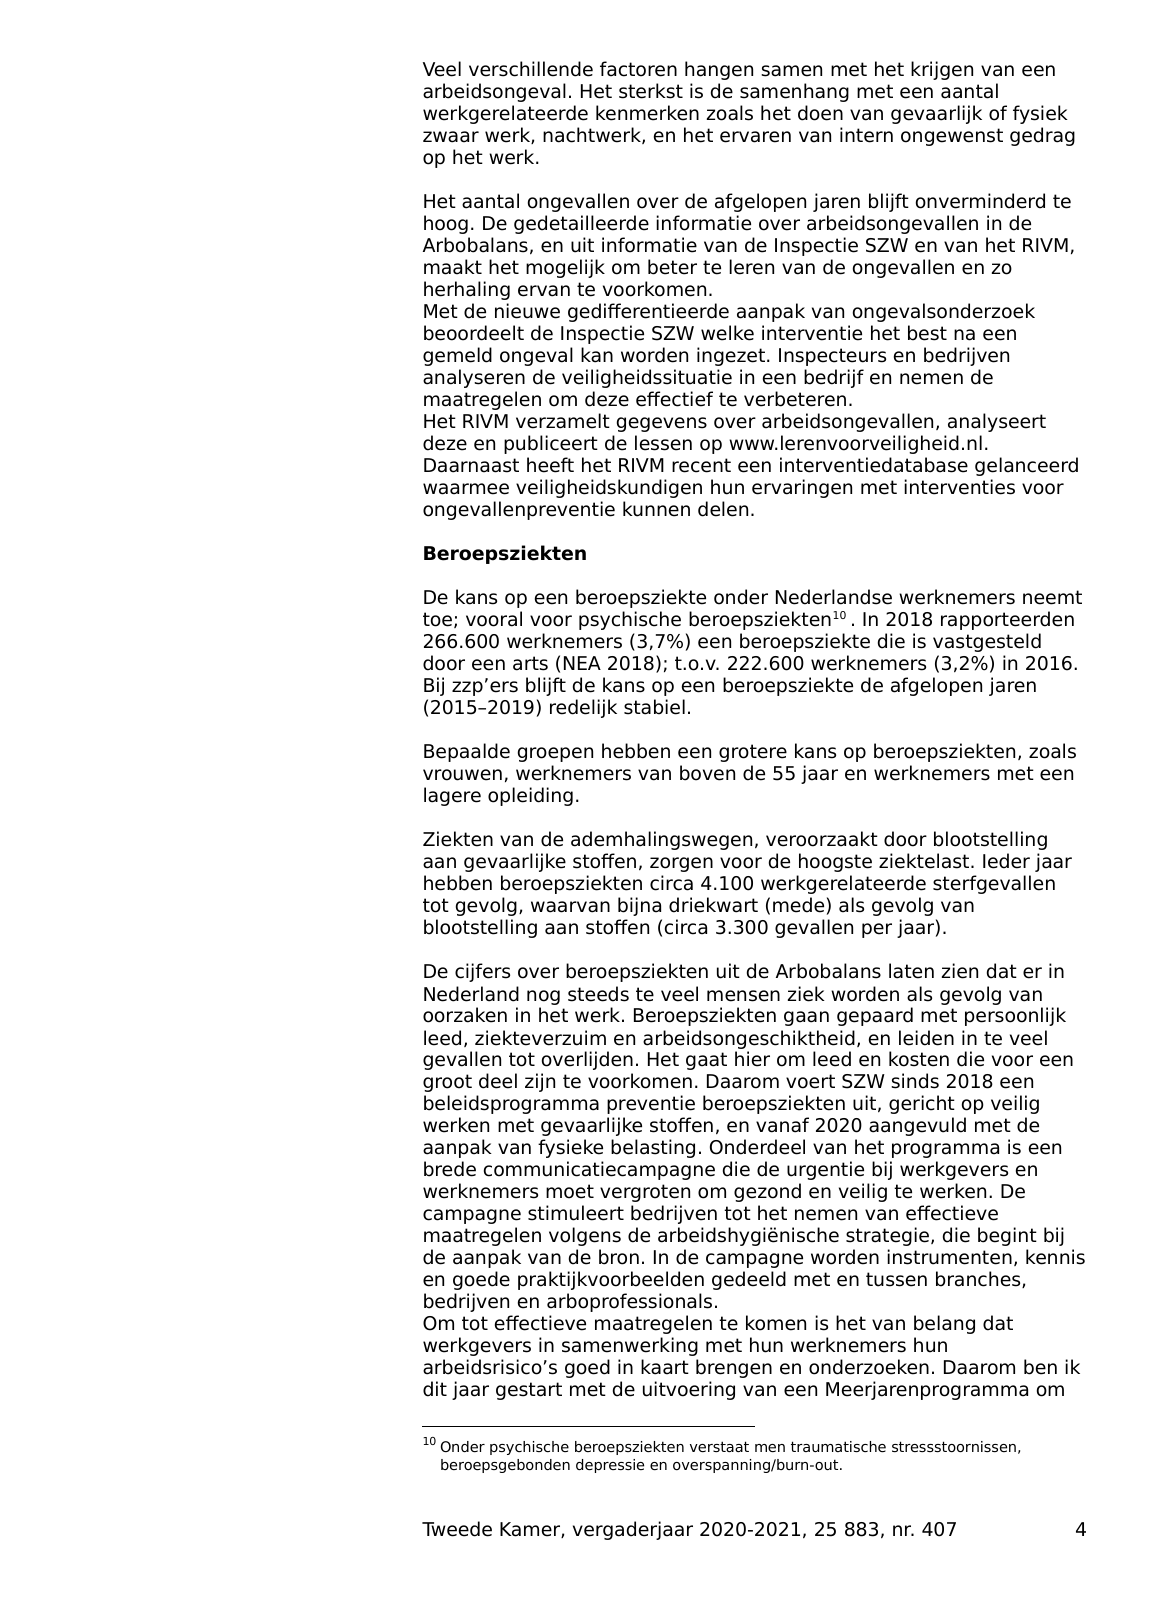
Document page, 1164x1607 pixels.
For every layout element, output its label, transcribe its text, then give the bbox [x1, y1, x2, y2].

text Ziekten van de ademhalingswegen, veroorzaakt door blootstelling aan gevaarlijke stoffen, zorgen voor de hoogste ziektelast. Ieder jaar hebben beroepsziekten circa 4.100 werkgerelateerde sterfgevallen tot gevolg, waarvan bijna driekwart (mede) als gevolg van blootstelling aan stoffen (circa 3.300 gevallen per jaar). [422, 829, 1087, 939]
text Bepaalde groepen hebben een grotere kans op beroepsziekten, zoals vrouwen, werknemers van boven de 55 jaar en werknemers met een lagere opleiding. [422, 741, 1087, 807]
text Veel verschillende factoren hangen samen met het krijgen van een arbeidsongeval. Het sterkst is de samenhang met een aantal werkgerelateerde kenmerken zoals het doen van gevaarlijk of fysiek zwaar werk, nachtwerk, en het ervaren van intern ongewenst gedrag op het werk. [422, 59, 1087, 169]
text Om tot effectieve maatregelen te komen is het van belang dat werkgevers in samenwerking met hun werknemers hun arbeidsrisico’s goed in kaart brengen en onderzoeken. Daarom ben ik dit jaar gestart met de uitvoering van een Meerjarenprogramma om [422, 1313, 1087, 1401]
text Met de nieuwe gedifferentieerde aanpak van ongevalsonderzoek beoordeelt de Inspectie SZW welke interventie het best na een gemeld ongeval kan worden ingezet. Inspecteurs en bedrijven analyseren de veiligheidssituatie in een bedrijf en nemen de maatregelen om deze effectief te verbeteren. [422, 301, 1087, 411]
text Het RIVM verzamelt gegevens over arbeidsongevallen, analyseert deze en publiceert de lessen op www.lerenvoorveiligheid.nl. Daarnaast heeft het RIVM recent een interventiedatabase gelanceerd waarmee veiligheidskundigen hun ervaringen met interventies voor ongevallenpreventie kunnen delen. [422, 411, 1087, 521]
text De kans op een beroepsziekte onder Nederlandse werknemers neemt toe; vooral voor psychische beroepsziekten. In 2018 rapporteerden 266.600 werknemers (3,7%) een beroepsziekte die is vastgesteld door een arts (NEA 2018); t.o.v. 222.600 werknemers (3,2%) in 2016. Bij zzp’ers blijft de kans op een beroepsziekte de afgelopen jaren (2015–2019) redelijk stabiel. [422, 587, 1087, 719]
text Onder psychische beroepsziekten verstaat men traumatische stressstoornissen, beroepsgebonden depressie en overspanning/burn-out. [422, 1435, 1087, 1474]
subtitle Beroepsziekten [422, 543, 1087, 565]
text De cijfers over beroepsziekten uit de Arbobalans laten zien dat er in Nederland nog steeds te veel mensen ziek worden als gevolg van oorzaken in het werk. Beroepsziekten gaan gepaard met persoonlijk leed, ziekteverzuim en arbeidsongeschiktheid, en leiden in te veel gevallen tot overlijden. Het gaat hier om leed en kosten die voor een groot deel zijn te voorkomen. Daarom voert SZW sinds 2018 een beleidsprogramma preventie beroepsziekten uit, gericht op veilig werken met gevaarlijke stoffen, en vanaf 2020 aangevuld met de aanpak van fysieke belasting. Onderdeel van het programma is een brede communicatiecampagne die de urgentie bij werkgevers en werknemers moet vergroten om gezond en veilig te werken. De campagne stimuleert bedrijven tot het nemen van effectieve maatregelen volgens de arbeidshygiënische strategie, die begint bij de aanpak van de bron. In de campagne worden instrumenten, kennis en goede praktijkvoorbeelden gedeeld met en tussen branches, bedrijven en arboprofessionals. [422, 961, 1087, 1313]
text Het aantal ongevallen over de afgelopen jaren blijft onverminderd te hoog. De gedetailleerde informatie over arbeidsongevallen in de Arbobalans, en uit informatie van de Inspectie SZW en van het RIVM, maakt het mogelijk om beter te leren van de ongevallen en zo herhaling ervan te voorkomen. [422, 191, 1087, 301]
